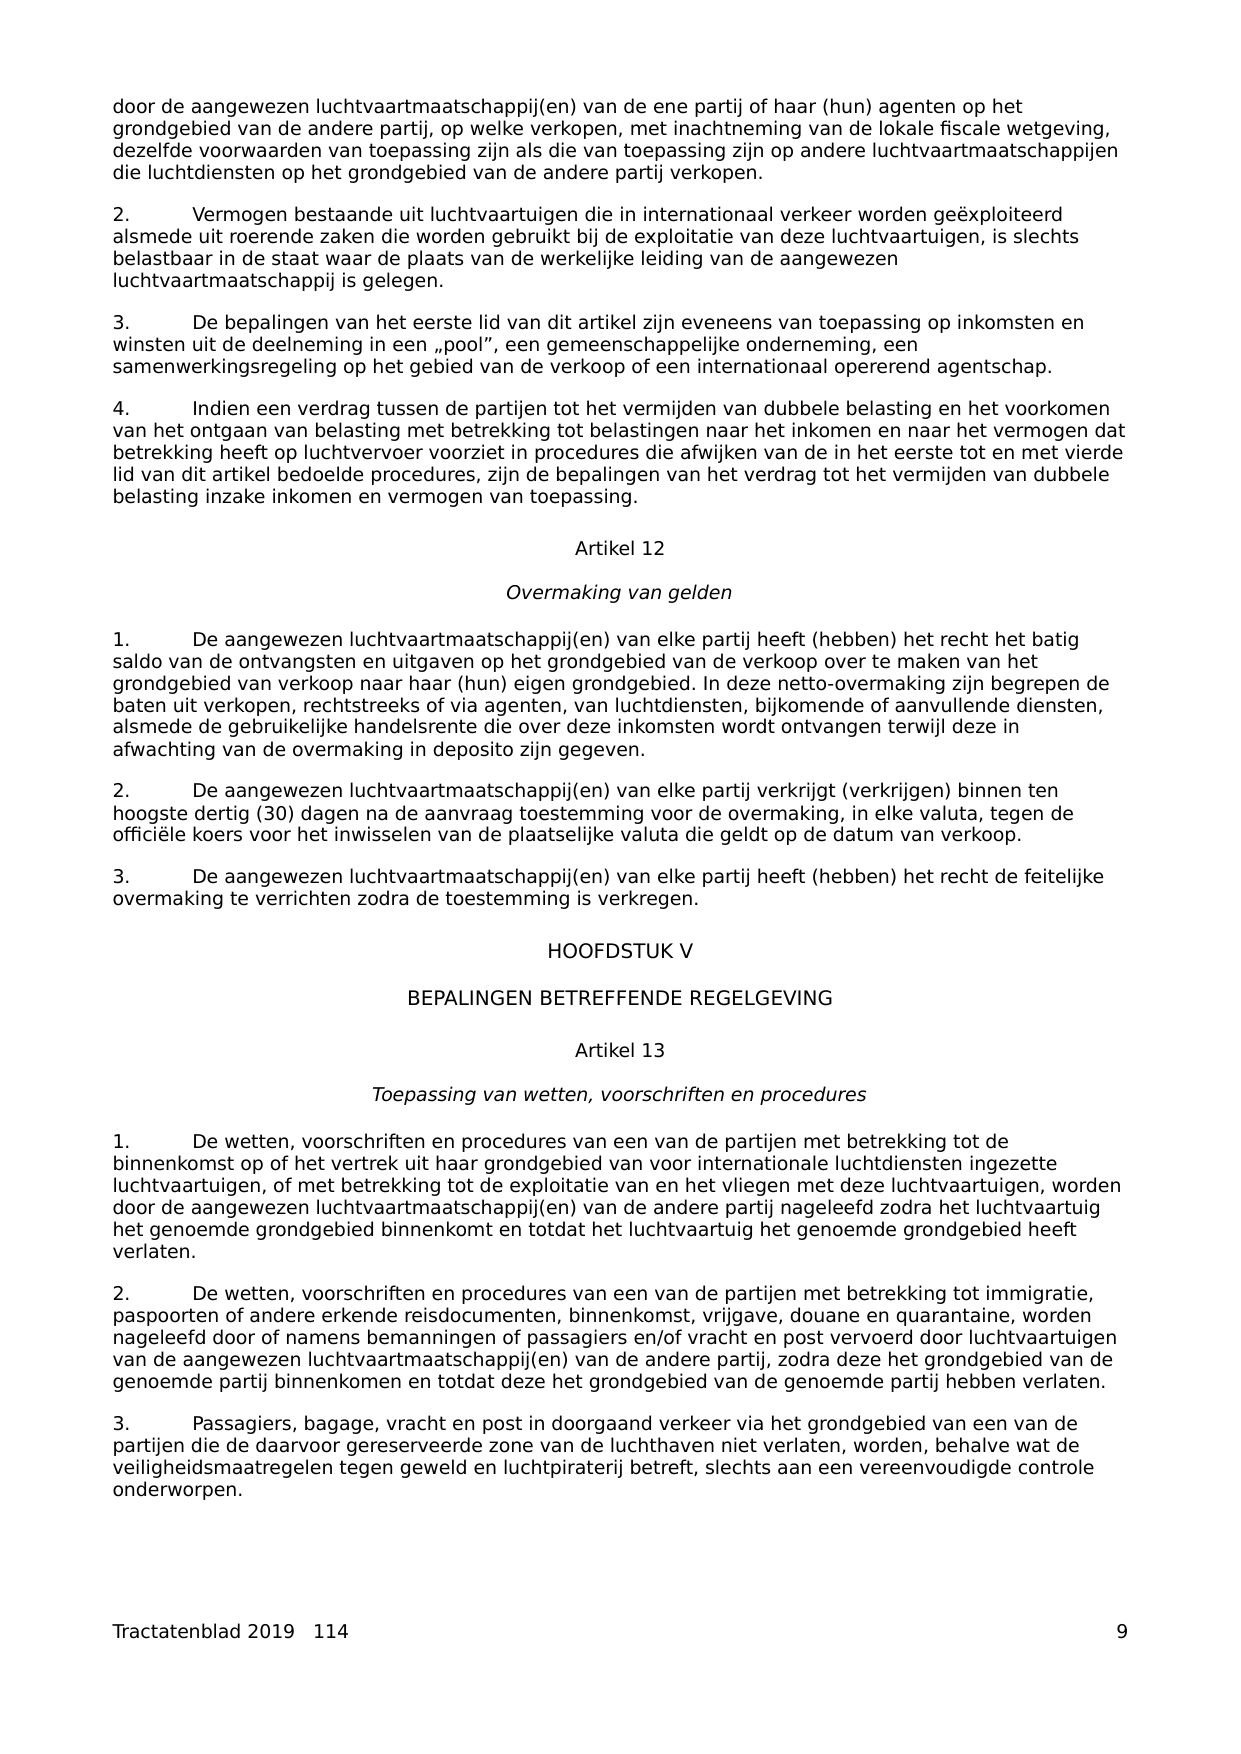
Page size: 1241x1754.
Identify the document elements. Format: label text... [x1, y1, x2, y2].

text 3. De aangewezen luchtvaartmaatschappij(en) van elke partij heeft (hebben) het recht de feitelijke overmaking te verrichten zodra de toestemming is verkregen. [112, 866, 1128, 910]
text 1. De wetten, voorschriften en procedures van een van de partijen met betrekking tot de binnenkomst op of het vertrek uit haar grondgebied van voor internationale luchtdiensten ingezette luchtvaartuigen, of met betrekking tot de exploitatie van en het vliegen met deze luchtvaartuigen, worden door de aangewezen luchtvaartmaatschappij(en) van de andere partij nageleefd zodra het luchtvaartuig het genoemde grondgebied binnenkomt en totdat het luchtvaartuig het genoemde grondgebied heeft verlaten. [112, 1131, 1128, 1263]
subtitle Artikel 13 Toepassing van wetten, voorschriften en procedures [112, 1040, 1128, 1106]
text 3. Passagiers, bagage, vracht en post in doorgaand verkeer via het grondgebied van een van de partijen die de daarvoor gereserveerde zone van de luchthaven niet verlaten, worden, behalve wat de veiligheidsmaatregelen tegen geweld en luchtpiraterij betreft, slechts aan een vereenvoudigde controle onderworpen. [112, 1413, 1128, 1501]
text 2. Vermogen bestaande uit luchtvaartuigen die in internationaal verkeer worden geëxploiteerd alsmede uit roerende zaken die worden gebruikt bij de exploitatie van deze luchtvaartuigen, is slechts belastbaar in de staat waar de plaats van de werkelijke leiding van de aangewezen luchtvaartmaatschappij is gelegen. [112, 204, 1128, 292]
text 2. De wetten, voorschriften en procedures van een van de partijen met betrekking tot immigratie, paspoorten of andere erkende reisdocumenten, binnenkomst, vrijgave, douane en quarantaine, worden nageleefd door of namens bemanningen of passagiers en/of vracht en post vervoerd door luchtvaartuigen van de aangewezen luchtvaartmaatschappij(en) van de andere partij, zodra deze het grondgebied van de genoemde partij binnenkomen en totdat deze het grondgebied van de genoemde partij hebben verlaten. [112, 1283, 1128, 1393]
text door de aangewezen luchtvaartmaatschappij(en) van de ene partij of haar (hun) agenten op het grondgebied van de andere partij, op welke verkopen, met inachtneming van de lokale fiscale wetgeving, dezelfde voorwaarden van toepassing zijn als die van toepassing zijn op andere luchtvaartmaatschappijen die luchtdiensten op het grondgebied van de andere partij verkopen. [112, 96, 1128, 184]
text 1. De aangewezen luchtvaartmaatschappij(en) van elke partij heeft (hebben) het recht het batig saldo van de ontvangsten en uitgaven op het grondgebied van de verkoop over te maken van het grondgebied van verkoop naar haar (hun) eigen grondgebied. In deze netto-overmaking zijn begrepen de baten uit verkopen, rechtstreeks of via agenten, van luchtdiensten, bijkomende of aanvullende diensten, alsmede de gebruikelijke handelsrente die over deze inkomsten wordt ontvangen terwijl deze in afwachting van de overmaking in deposito zijn gegeven. [112, 628, 1128, 760]
text 3. De bepalingen van het eerste lid van dit artikel zijn eveneens van toepassing op inkomsten en winsten uit de deelneming in een „pool”, een gemeenschappelijke onderneming, een samenwerkingsregeling op het gebied van de verkoop of een internationaal opererend agentschap. [112, 312, 1128, 378]
text 4. Indien een verdrag tussen de partijen tot het vermijden van dubbele belasting en het voorkomen van het ontgaan van belasting met betrekking tot belastingen naar het inkomen en naar het vermogen dat betrekking heeft op luchtvervoer voorziet in procedures die afwijken van de in het eerste tot en met vierde lid van dit artikel bedoelde procedures, zijn de bepalingen van het verdrag tot het vermijden van dubbele belasting inzake inkomen en vermogen van toepassing. [112, 398, 1128, 508]
subtitle HOOFDSTUK V BEPALINGEN BETREFFENDE REGELGEVING [112, 940, 1128, 1010]
subtitle Artikel 12 Overmaking van gelden [112, 538, 1128, 603]
text 2. De aangewezen luchtvaartmaatschappij(en) van elke partij verkrijgt (verkrijgen) binnen ten hoogste dertig (30) dagen na de aanvraag toestemming voor de overmaking, in elke valuta, tegen de officiële koers voor het inwisselen van de plaatselijke valuta die geldt op de datum van verkoop. [112, 780, 1128, 846]
